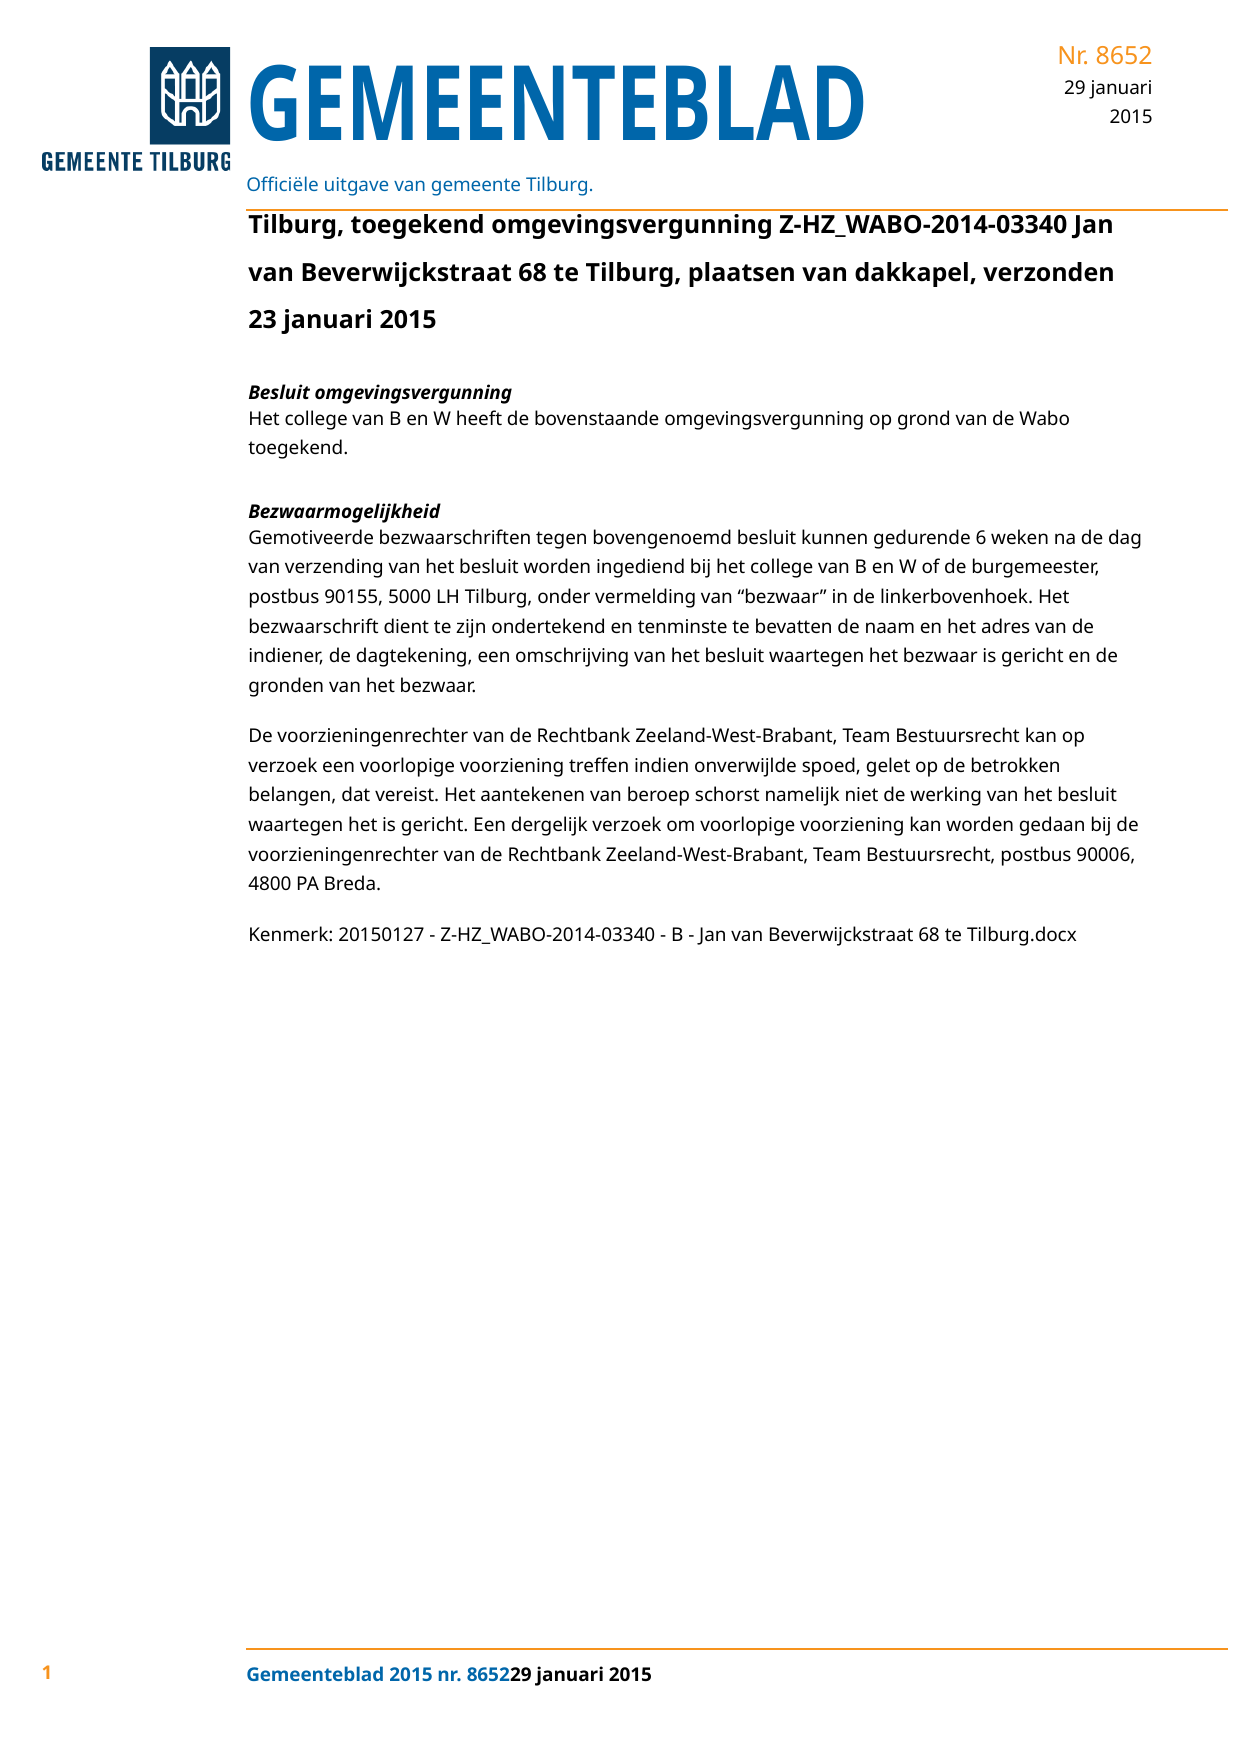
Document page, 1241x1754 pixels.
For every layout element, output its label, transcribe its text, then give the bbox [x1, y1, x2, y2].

text Bezwaarmogelijkheid [248, 498, 1152, 524]
picture [41, 47, 231, 172]
text Besluit omgevingsvergunning [248, 379, 1152, 405]
text Gemotiveerde bezwaarschriften tegen bovengenoemd besluit kunnen gedurende 6 weken na de dag van verzending van het besluit worden ingediend bij het college van B en W of de burgemeester, postbus 90155, 5000 LH Tilburg, onder vermelding van “bezwaar” in de linkerbovenhoek. Het bezwaarschrift dient te zijn ondertekend en tenminste te bevatten de naam en het adres van de indiener, de dagtekening, een omschrijving van het besluit waartegen het bezwaar is gericht en de gronden van het bezwaar. [248, 524, 1152, 698]
text Het college van B en W heeft de bovenstaande omgevingsvergunning op grond van de Wabo toegekend. [248, 405, 1152, 460]
text Tilburg, toegekend omgevingsvergunning Z-HZ_WABO-2014-03340 Jan van Beverwijckstraat 68 te Tilburg, plaatsen van dakkapel, verzonden 23 januari 2015 [248, 211, 1152, 336]
text Kenmerk: 20150127 - Z-HZ_WABO-2014-03340 - B - Jan van Beverwijckstraat 68 te Tilburg.docx [248, 921, 1152, 946]
text De voorzieningenrechter van de Rechtbank Zeeland-West-Brabant, Team Bestuursrecht kan op verzoek een voorlopige voorziening treffen indien onverwijlde spoed, gelet op de betrokken belangen, dat vereist. Het aantekenen van beroep schorst namelijk niet de werking van het besluit waartegen het is gericht. Een dergelijk verzoek om voorlopige voorziening kan worden gedaan bij de voorzieningenrechter van de Rechtbank Zeeland-West-Brabant, Team Bestuursrecht, postbus 90006, 4800 PA Breda. [248, 722, 1152, 896]
